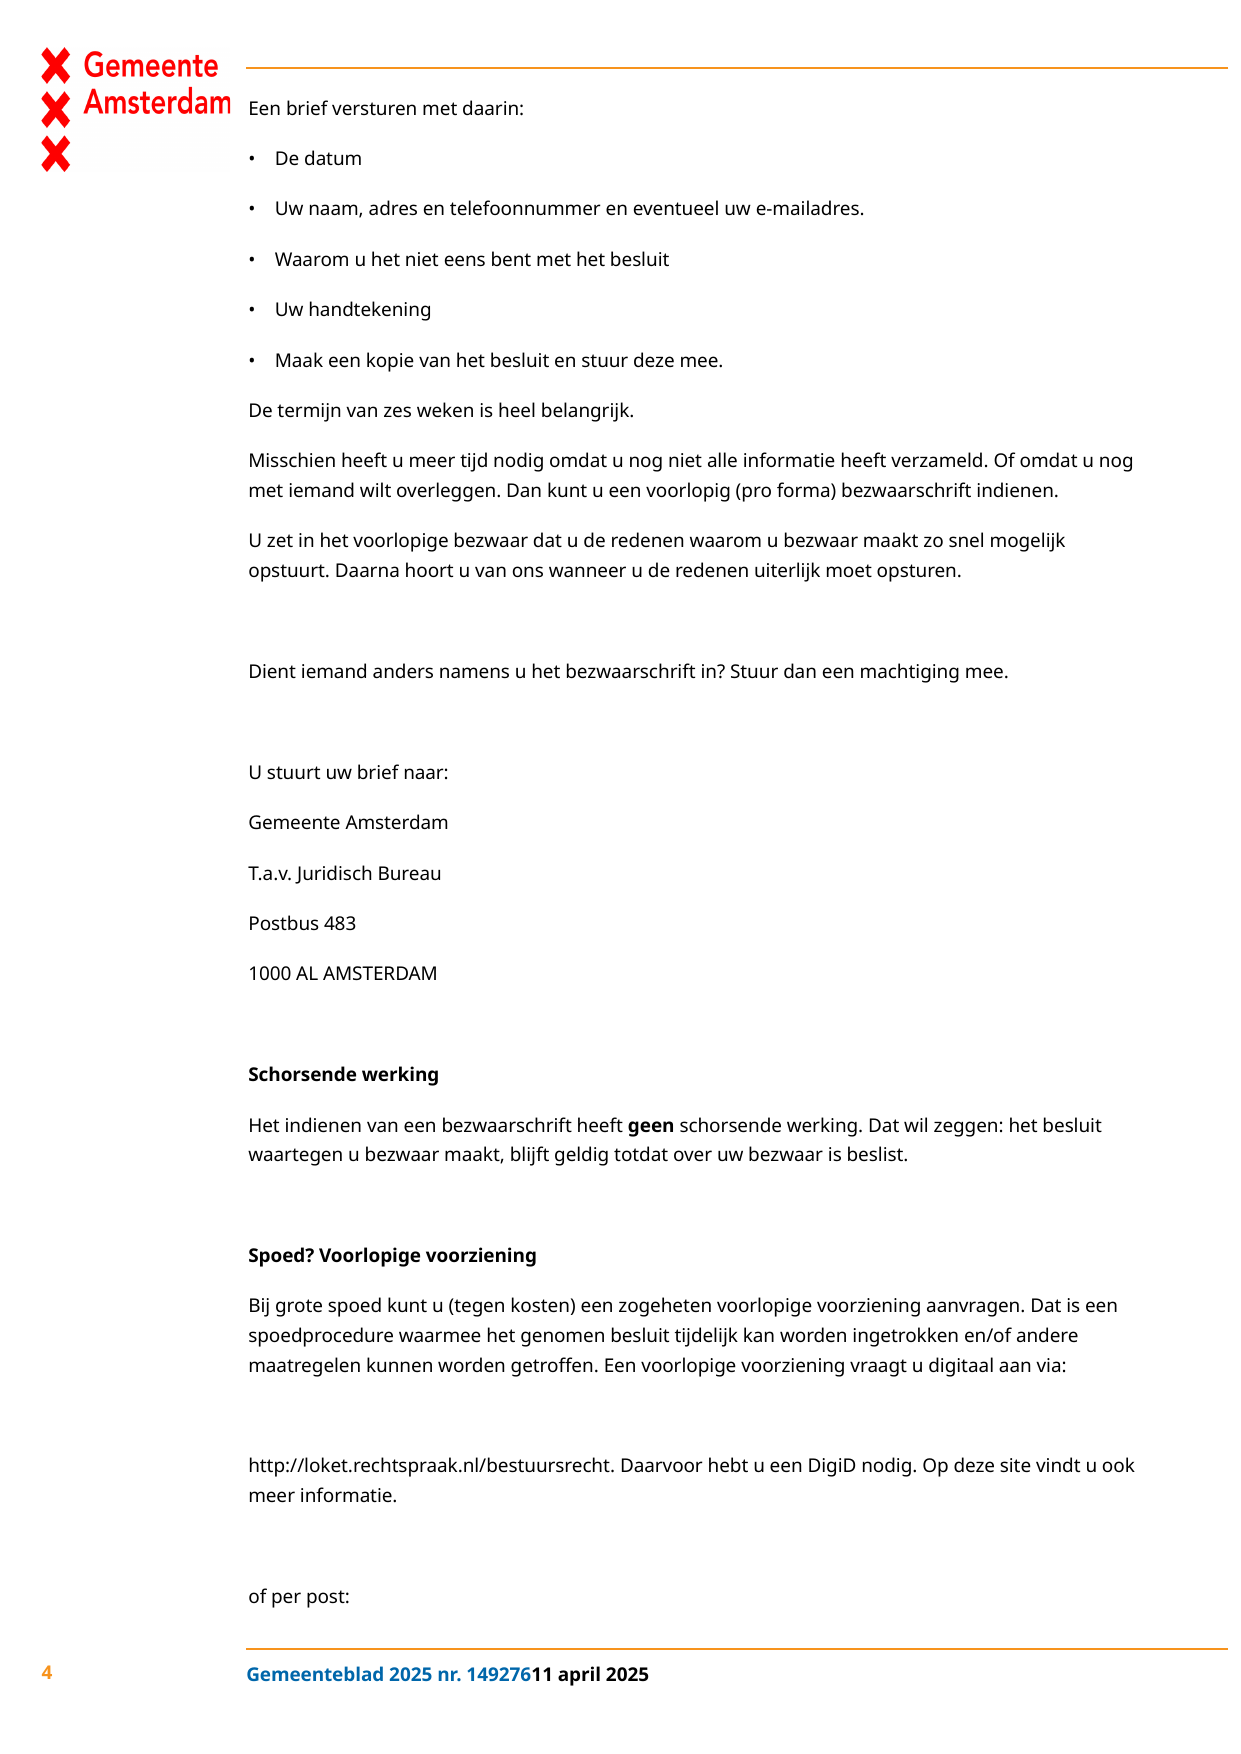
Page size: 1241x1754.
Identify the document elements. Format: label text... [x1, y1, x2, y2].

text Dient iemand anders namens u het bezwaarschrift in? Stuur dan een machtiging mee. [248, 658, 1152, 684]
text of per post: [248, 1583, 1152, 1609]
text U stuurt uw brief naar: [248, 759, 1152, 785]
text Misschien heeft u meer tijd nodig omdat u nog niet alle informatie heeft verzameld. Of omdat u nog met iemand wilt overleggen. Dan kunt u een voorlopig (pro forma) bezwaarschrift indienen. [248, 448, 1152, 503]
text U zet in het voorlopige bezwaar dat u de redenen waarom u bezwaar maakt zo snel mogelijk opstuurt. Daarna hoort u van ons wanneer u de redenen uiterlijk moet opsturen. [248, 528, 1152, 583]
text Spoed? Voorlopige voorziening [248, 1242, 1152, 1268]
text De termijn van zes weken is heel belangrijk. [248, 397, 1152, 423]
text Bij grote spoed kunt u (tegen kosten) een zogeheten voorlopige voorziening aanvragen. Dat is een spoedprocedure waarmee het genomen besluit tijdelijk kan worden ingetrokken en/of andere maatregelen kunnen worden getroffen. Een voorlopige voorziening vraagt u digitaal aan via: [248, 1293, 1152, 1378]
text Gemeente Amsterdam [248, 809, 1152, 835]
text • Uw naam, adres en telefoonnummer en eventueel uw e-mailadres. [248, 196, 1152, 221]
text 1000 AL AMSTERDAM [248, 961, 1152, 986]
text • Waarom u het niet eens bent met het besluit [248, 246, 1152, 272]
text • De datum [248, 145, 1152, 171]
text Een brief versturen met daarin: [248, 95, 1152, 121]
text • Maak een kopie van het besluit en stuur deze mee. [248, 347, 1152, 373]
text Postbus 483 [248, 910, 1152, 936]
picture [41, 47, 231, 172]
text T.a.v. Juridisch Bureau [248, 860, 1152, 886]
text Het indienen van een bezwaarschrift heeft geen schorsende werking. Dat wil zeggen: het besluit waartegen u bezwaar maakt, blijft geldig totdat over uw bezwaar is beslist. [248, 1112, 1152, 1167]
text • Uw handtekening [248, 296, 1152, 322]
text Schorsende werking [248, 1061, 1152, 1087]
text http://loket.rechtspraak.nl/bestuursrecht. Daarvoor hebt u een DigiD nodig. Op deze site vindt u ook meer informatie. [248, 1453, 1152, 1508]
